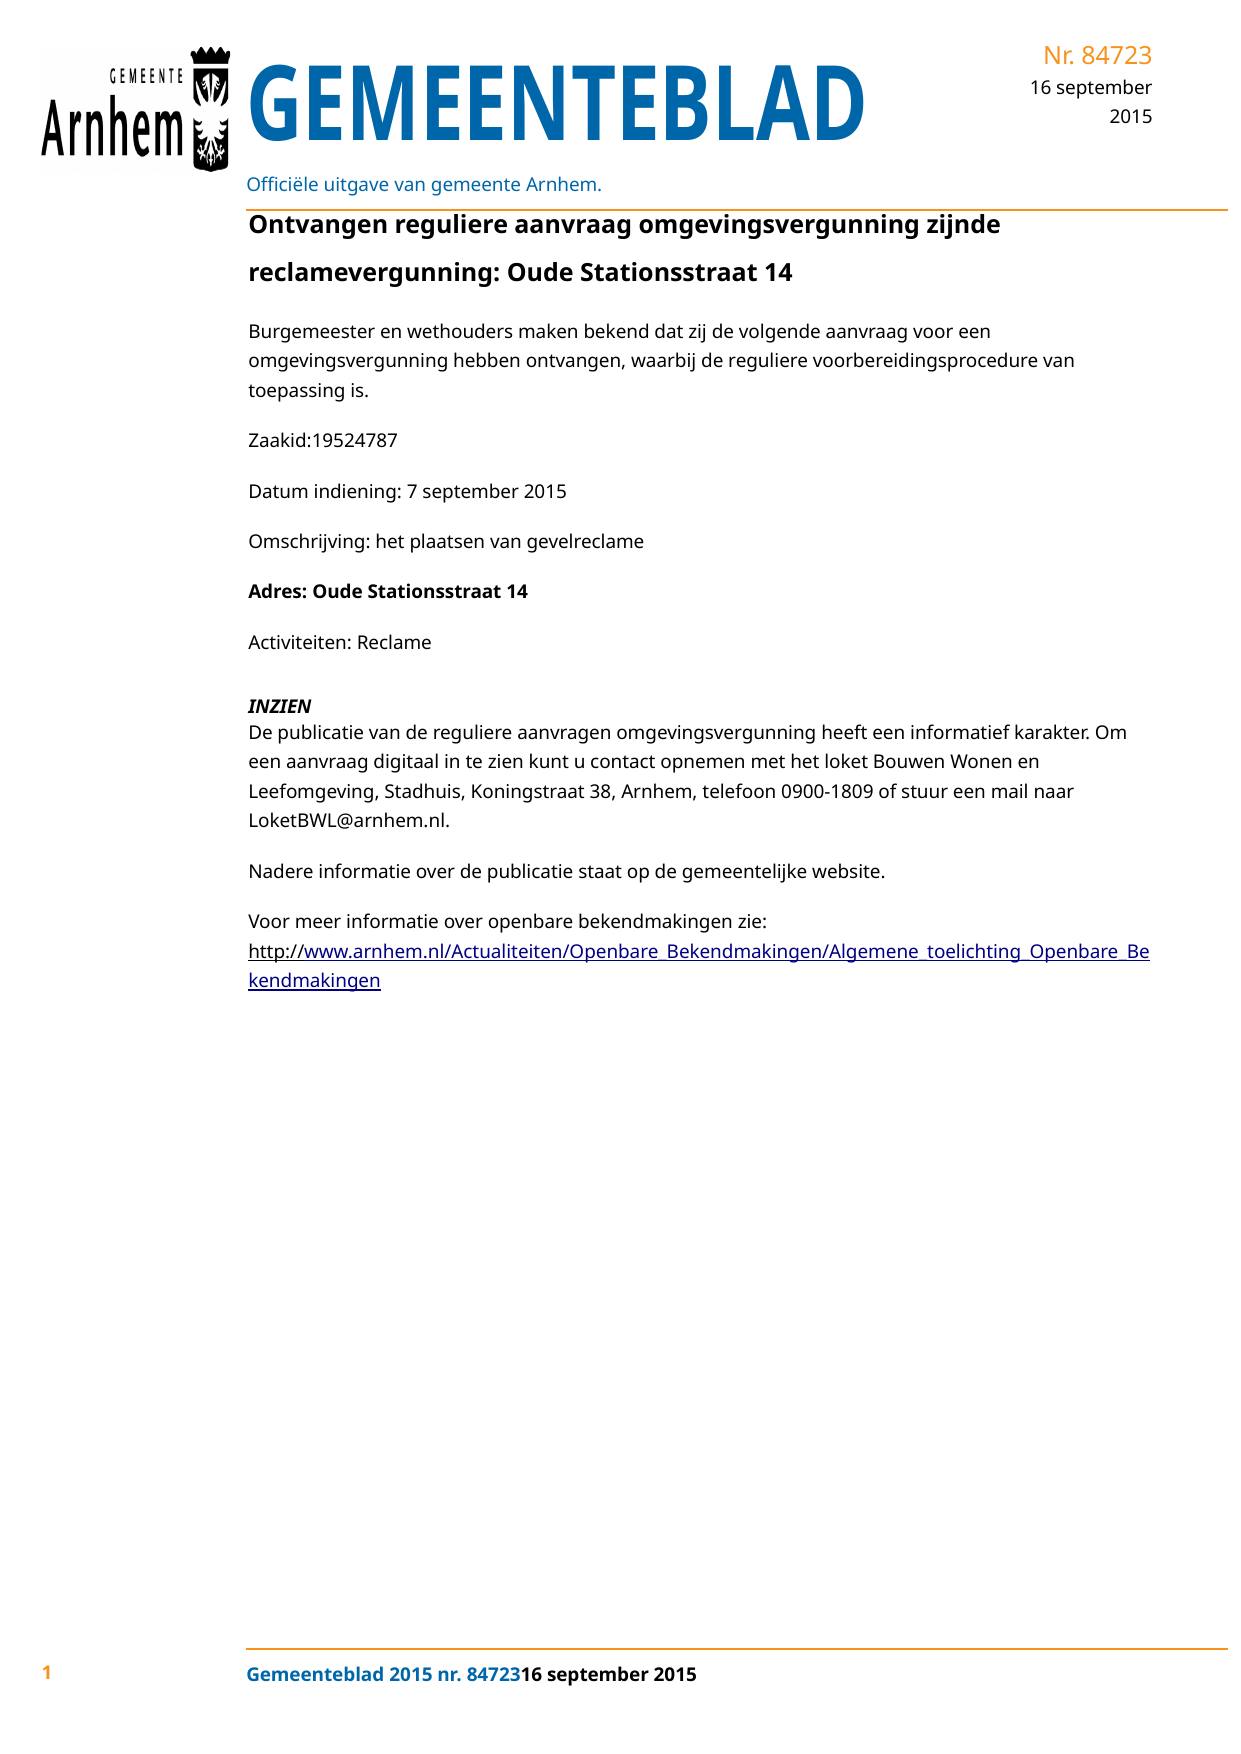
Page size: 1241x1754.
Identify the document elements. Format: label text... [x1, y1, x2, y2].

text Omschrijving: het plaatsen van gevelreclame [248, 528, 1152, 554]
text Voor meer informatie over openbare bekendmakingen zie: http://www.arnhem.nl/Actualiteiten/Openbare_Bekendmakingen/Algemene_toelichting_Openbare_Bekendmakingen [248, 908, 1152, 993]
text Activiteiten: Reclame [248, 629, 1152, 655]
text Burgemeester en wethouders maken bekend dat zij de volgende aanvraag voor een omgevingsvergunning hebben ontvangen, waarbij de reguliere voorbereidingsprocedure van toepassing is. [248, 318, 1152, 403]
text Zaakid:19524787 [248, 427, 1152, 453]
text INZIEN [248, 693, 1152, 719]
text Nadere informatie over de publicatie staat op de gemeentelijke website. [248, 858, 1152, 884]
text De publicatie van de reguliere aanvragen omgevingsvergunning heeft een informatief karakter. Om een aanvraag digitaal in te zien kunt u contact opnemen met het loket Bouwen Wonen en Leefomgeving, Stadhuis, Koningstraat 38, Arnhem, telefoon 0900-1809 of stuur een mail naar LoketBWL@arnhem.nl. [248, 719, 1152, 833]
text Datum indiening: 7 september 2015 [248, 478, 1152, 504]
picture [41, 47, 231, 172]
text Ontvangen reguliere aanvraag omgevingsvergunning zijnde reclamevergunning: Oude Stationsstraat 14 [248, 211, 1152, 288]
text Adres: Oude Stationsstraat 14 [248, 579, 1152, 604]
